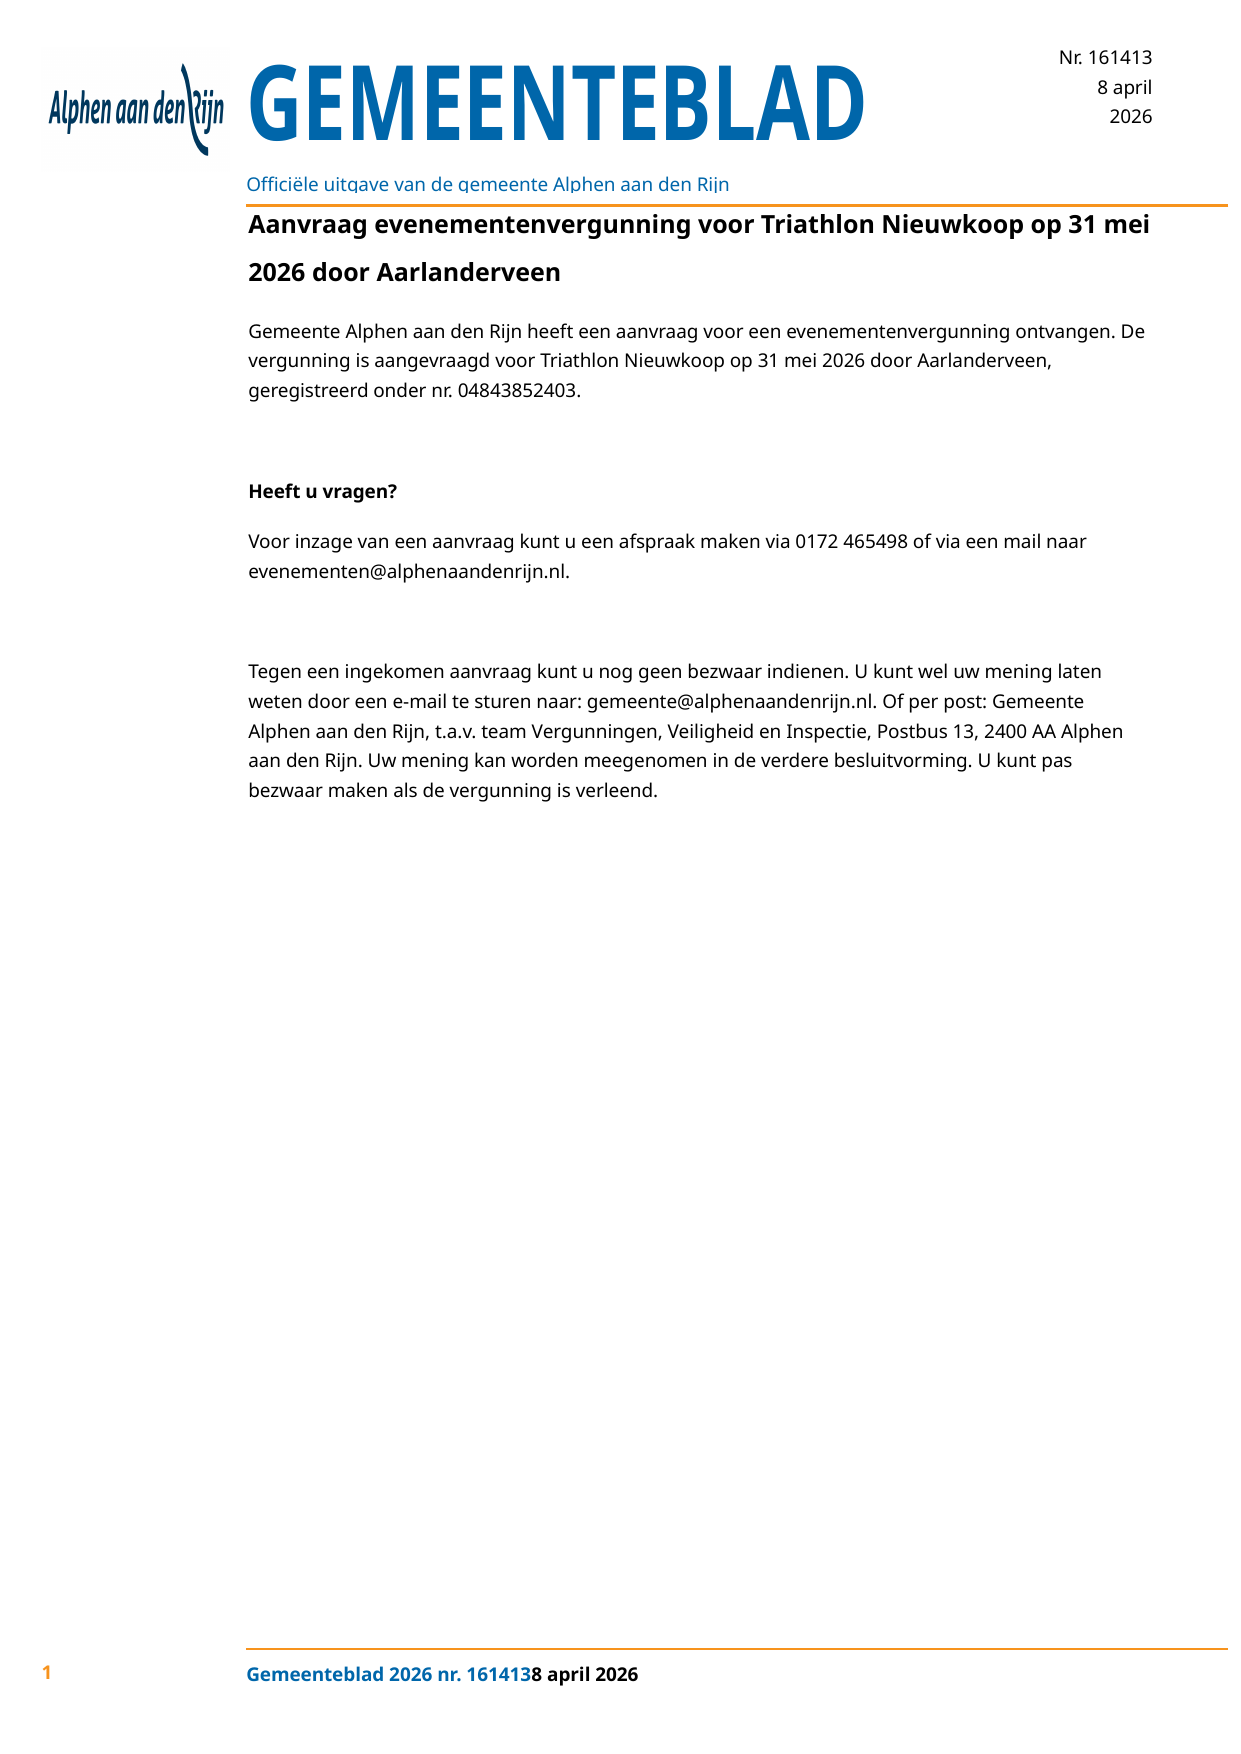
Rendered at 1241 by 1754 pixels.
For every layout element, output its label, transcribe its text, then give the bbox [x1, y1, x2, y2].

text Tegen een ingekomen aanvraag kunt u nog geen bezwaar indienen. U kunt wel uw mening laten weten door een e-mail te sturen naar: gemeente@alphenaandenrijn.nl. Of per post: Gemeente Alphen aan den Rijn, t.a.v. team Vergunningen, Veiligheid en Inspectie, Postbus 13, 2400 AA Alphen aan den Rijn. Uw mening kan worden meegenomen in de verdere besluitvorming. U kunt pas bezwaar maken als de vergunning is verleend. [248, 659, 1152, 803]
text Gemeente Alphen aan den Rijn heeft een aanvraag voor een evenementenvergunning ontvangen. De vergunning is aangevraagd voor Triathlon Nieuwkoop op 31 mei 2026 door Aarlanderveen, geregistreerd onder nr. 04843852403. [248, 318, 1152, 403]
picture [41, 47, 231, 172]
text Aanvraag evenementenvergunning voor Triathlon Nieuwkoop op 31 mei 2026 door Aarlanderveen [248, 207, 1152, 288]
text Voor inzage van een aanvraag kunt u een afspraak maken via 0172 465498 of via een mail naar evenementen@alphenaandenrijn.nl. [248, 528, 1152, 584]
text Heeft u vragen? [248, 478, 1152, 504]
